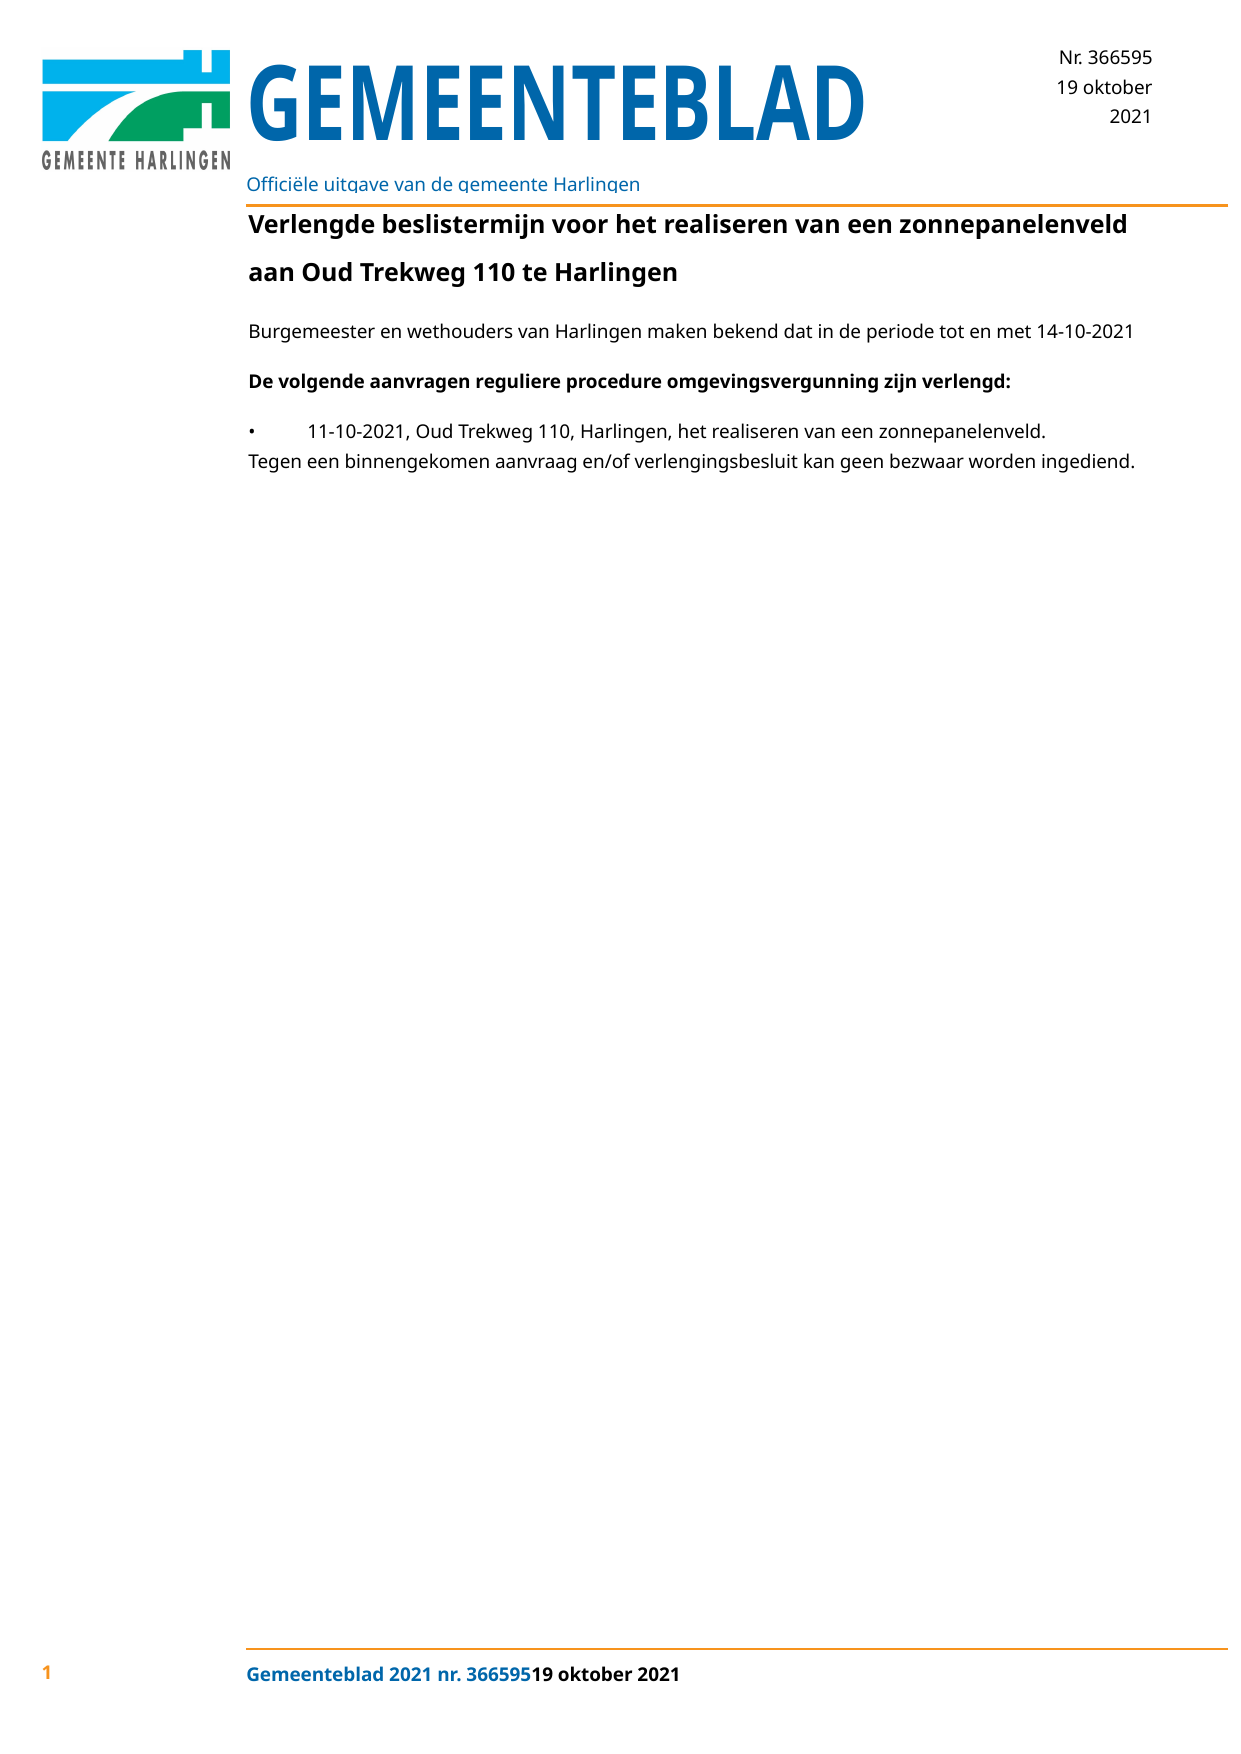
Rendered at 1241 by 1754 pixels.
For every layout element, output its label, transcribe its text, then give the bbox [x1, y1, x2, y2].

text Tegen een binnengekomen aanvraag en/of verlengingsbesluit kan geen bezwaar worden ingediend. [248, 448, 1152, 474]
text Burgemeester en wethouders van Harlingen maken bekend dat in de periode tot en met 14-10-2021 [248, 318, 1152, 344]
list 11-10-2021, Oud Trekweg 110, Harlingen, het realiseren van een zonnepanelenveld. [248, 419, 1152, 444]
text Verlengde beslistermijn voor het realiseren van een zonnepanelenveld aan Oud Trekweg 110 te Harlingen [248, 207, 1152, 288]
picture [41, 47, 231, 172]
text De volgende aanvragen reguliere procedure omgevingsvergunning zijn verlengd: [248, 368, 1152, 394]
